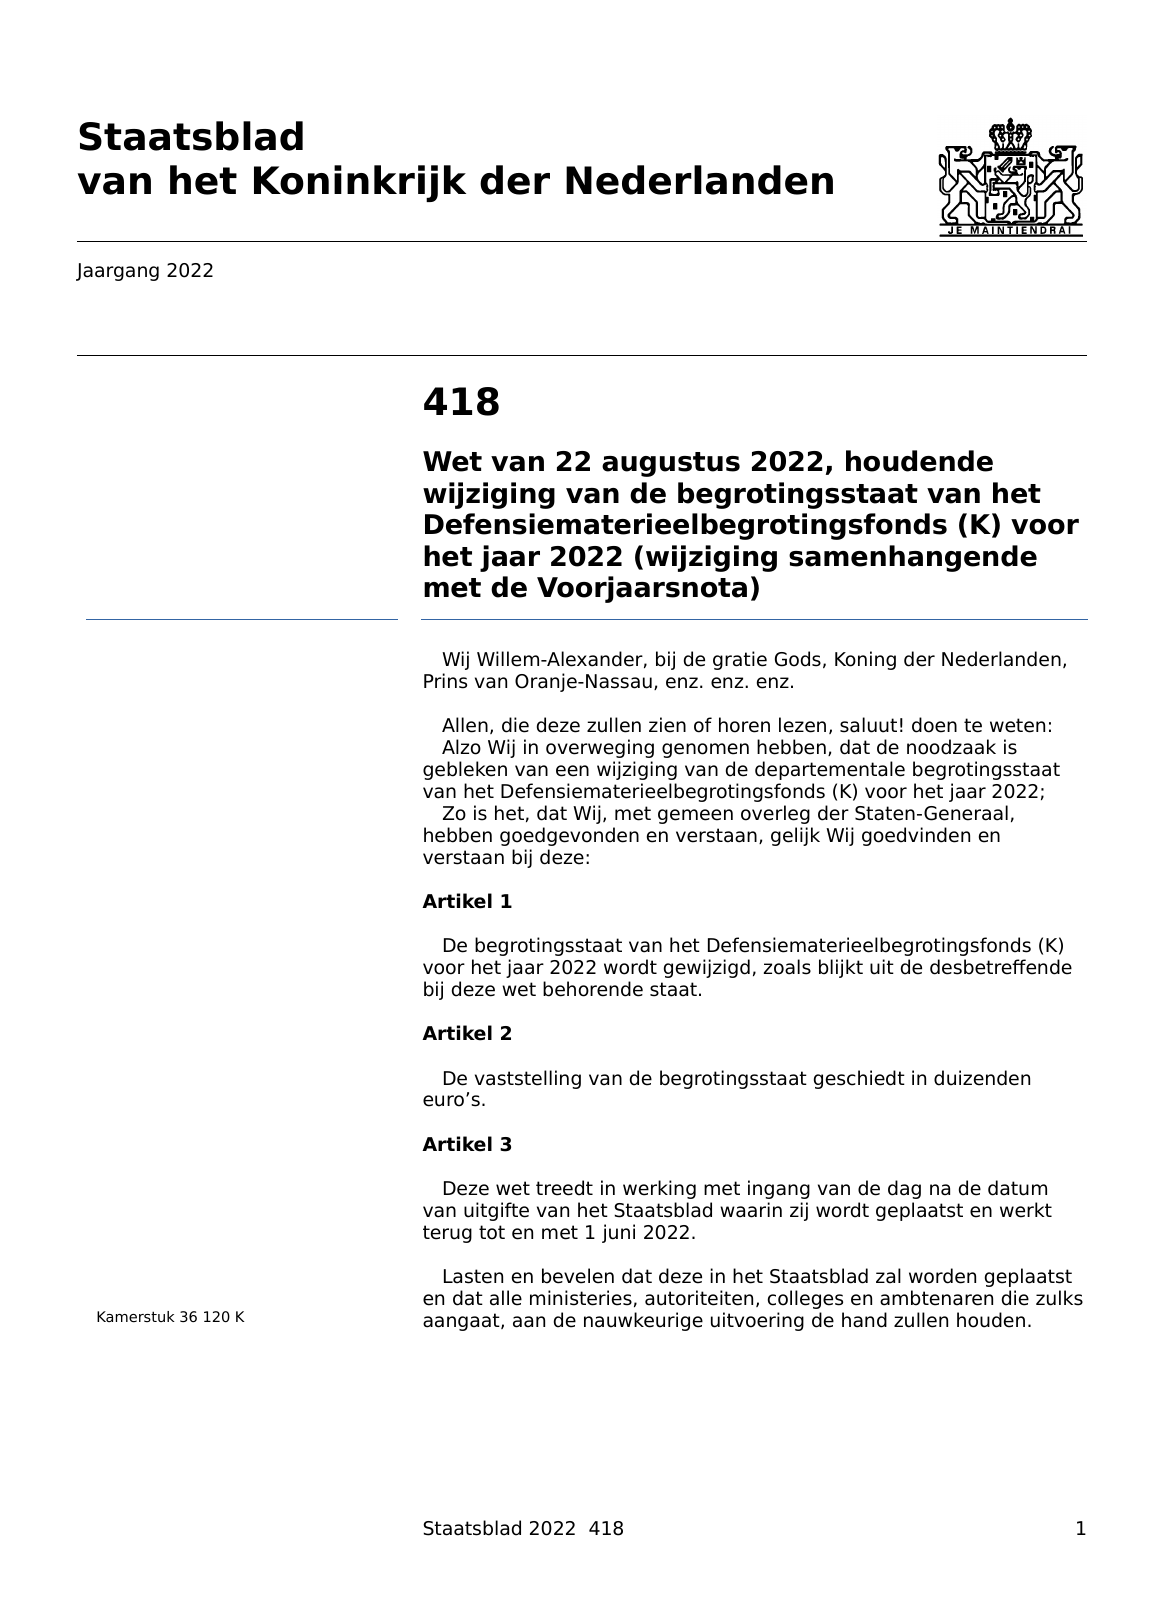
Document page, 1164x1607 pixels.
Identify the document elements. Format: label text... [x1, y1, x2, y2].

subtitle Artikel 2 [422, 1023, 1087, 1045]
subtitle Artikel 1 [422, 891, 1087, 913]
text Kamerstuk 36 120 K [77, 1309, 396, 1326]
table_cell Jaargang 2022 [77, 242, 1087, 355]
text De begrotingsstaat van het Defensiematerieelbegrotingsfonds (K) voor het jaar 2022 wordt gewijzigd, zoals blijkt uit de desbetreffende bij deze wet behorende staat. [422, 935, 1087, 1001]
subtitle Artikel 3 [422, 1133, 1087, 1156]
table_header Staatsblad van het Koninkrijk der Nederlanden [77, 100, 886, 241]
text Zo is het, dat Wij, met gemeen overleg der Staten-Generaal, hebben goedgevonden en verstaan, gelijk Wij goedvinden en verstaan bij deze: [422, 803, 1087, 869]
text Deze wet treedt in werking met ingang van de dag na de datum van uitgifte van het Staatsblad waarin zij wordt geplaatst en werkt terug tot en met 1 juni 2022. [422, 1178, 1087, 1244]
text Allen, die deze zullen zien of horen lezen, saluut! doen te weten: [422, 715, 1087, 737]
table_header [886, 100, 1087, 241]
text Wij Willem-Alexander, bij de gratie Gods, Koning der Nederlanden, Prins van Oranje-Nassau, enz. enz. enz. [422, 649, 1087, 693]
text Alzo Wij in overweging genomen hebben, dat de noodzaak is gebleken van een wijziging van de departementale begrotingsstaat van het Defensiematerieelbegrotingsfonds (K) voor het jaar 2022; [422, 737, 1087, 803]
picture [936, 115, 1087, 240]
subtitle 418 [422, 381, 1087, 424]
text Lasten en bevelen dat deze in het Staatsblad zal worden geplaatst en dat alle ministeries, autoriteiten, colleges en ambtenaren die zulks aangaat, aan de nauwkeurige uitvoering de hand zullen houden. [422, 1266, 1087, 1332]
text Wet van 22 augustus 2022, houdende wijziging van de begrotingsstaat van het Defensiematerieelbegrotingsfonds (K) voor het jaar 2022 (wijziging samenhangende met de Voorjaarsnota) [422, 447, 1087, 604]
text De vaststelling van de begrotingsstaat geschiedt in duizenden euro’s. [422, 1067, 1087, 1111]
